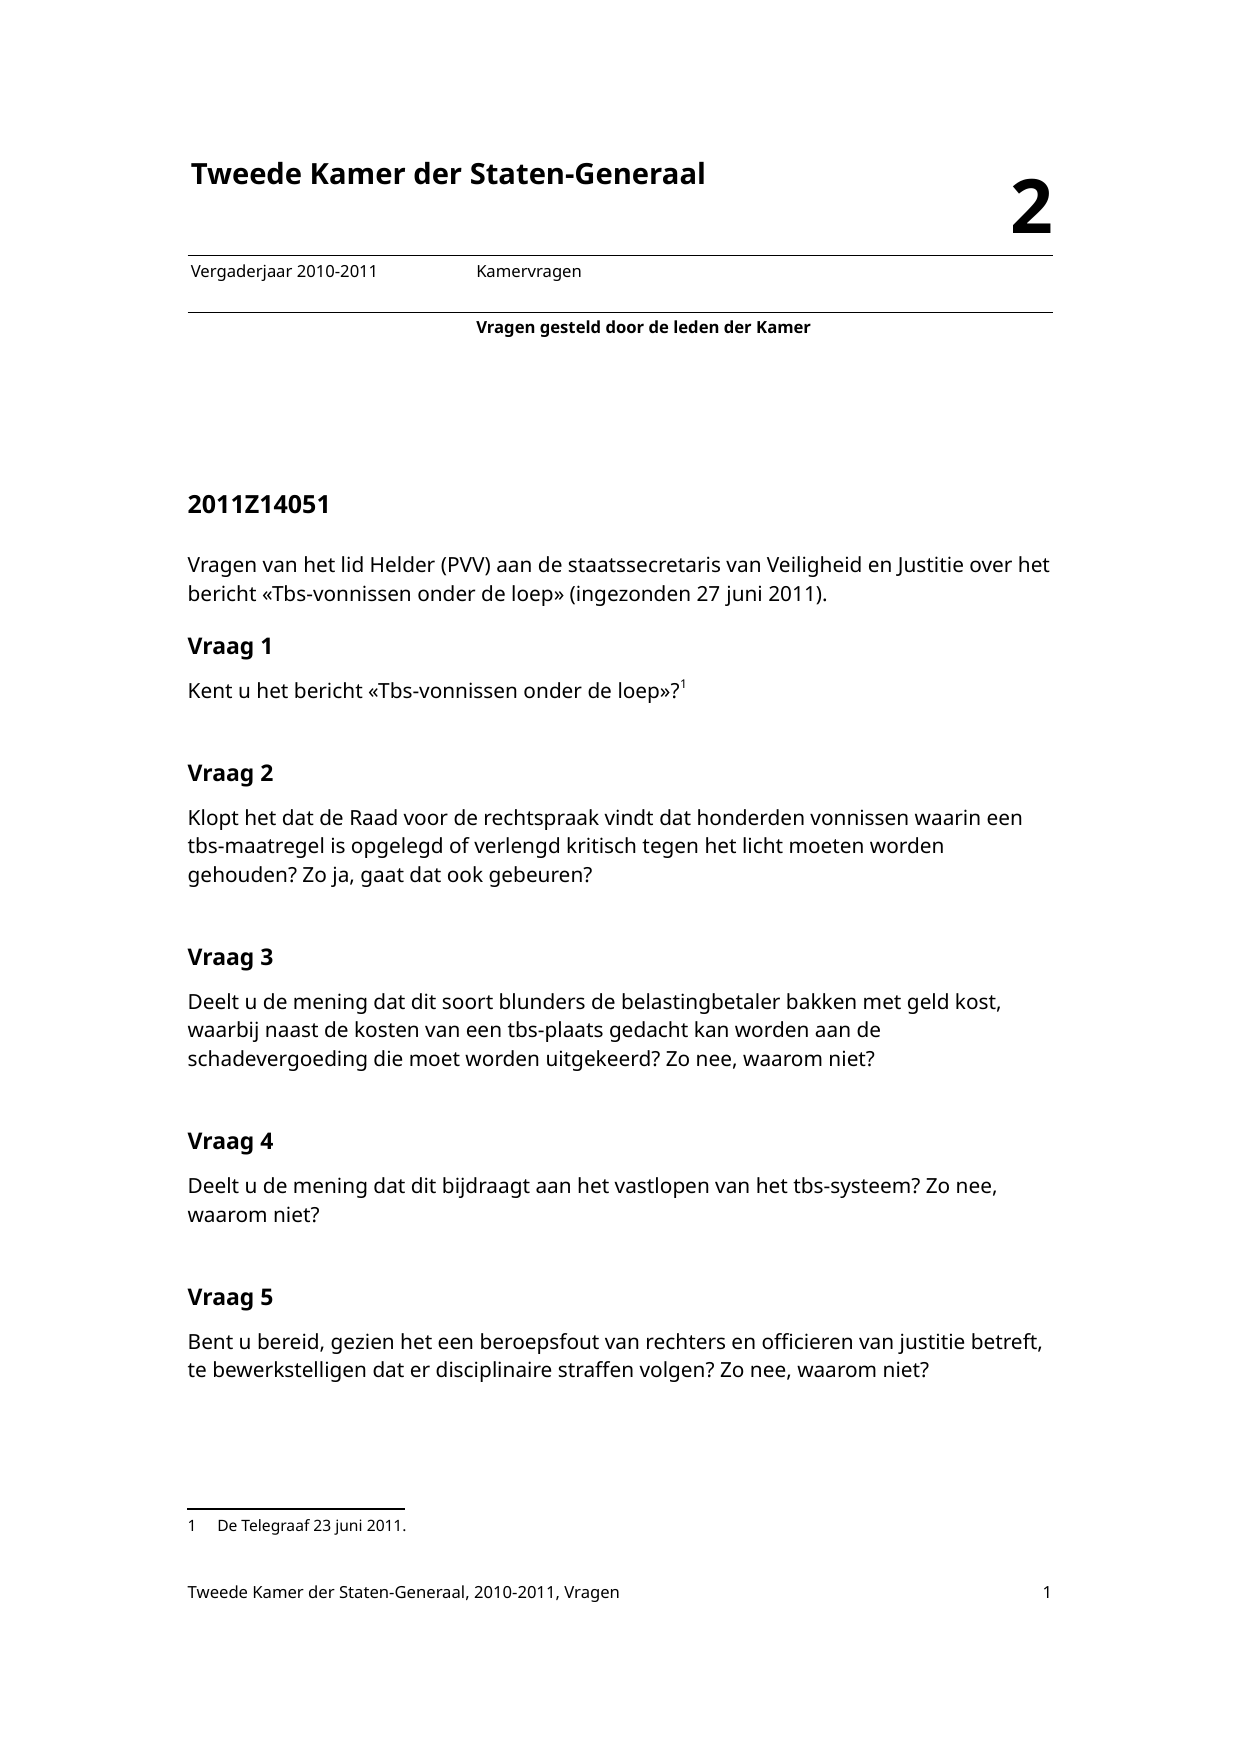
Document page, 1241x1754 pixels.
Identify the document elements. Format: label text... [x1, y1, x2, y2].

subtitle Vraag 1 [187, 630, 1053, 661]
table_cell Vragen gesteld door de leden der Kamer [473, 313, 1053, 339]
text Deelt u de mening dat dit soort blunders de belastingbetaler bakken met geld kost, waarbij naast de kosten van een tbs-plaats gedacht kan worden aan de schadevergoeding die moet worden uitgekeerd? Zo nee, waarom niet? [187, 987, 1053, 1072]
text Deelt u de mening dat dit bijdraagt aan het vastlopen van het tbs-systeem? Zo nee, waarom niet? [187, 1171, 1053, 1228]
text Kent u het bericht «Tbs-vonnissen onder de loep»? [187, 676, 1053, 704]
text Klopt het dat de Raad voor de rechtspraak vindt dat honderden vonnissen waarin een tbs-maatregel is opgelegd of verlengd kritisch tegen het licht moeten worden gehouden? Zo ja, gaat dat ook gebeuren? [187, 803, 1053, 888]
table_cell Vergaderjaar 2010-2011 [188, 256, 473, 312]
subtitle Vraag 4 [187, 1125, 1053, 1156]
subtitle Vraag 5 [187, 1281, 1053, 1312]
table_header Tweede Kamer der Staten-Generaal [188, 150, 879, 255]
text De Telegraaf 23 juni 2011. [187, 1508, 1053, 1536]
table_cell Kamervragen [473, 256, 1053, 312]
text Vragen van het lid Helder (PVV) aan de staatssecretaris van Veiligheid en Justitie over het bericht «Tbs-vonnissen onder de loep» (ingezonden 27 juni 2011). [187, 550, 1053, 607]
table_header 2 [880, 150, 1053, 255]
subtitle Vraag 2 [187, 757, 1053, 788]
text Bent u bereid, gezien het een beroepsfout van rechters en officieren van justitie betreft, te bewerkstelligen dat er disciplinaire straffen volgen? Zo nee, waarom niet? [187, 1327, 1053, 1384]
text 2011Z14051 [187, 487, 1053, 521]
table_cell [188, 313, 473, 339]
subtitle Vraag 3 [187, 941, 1053, 972]
